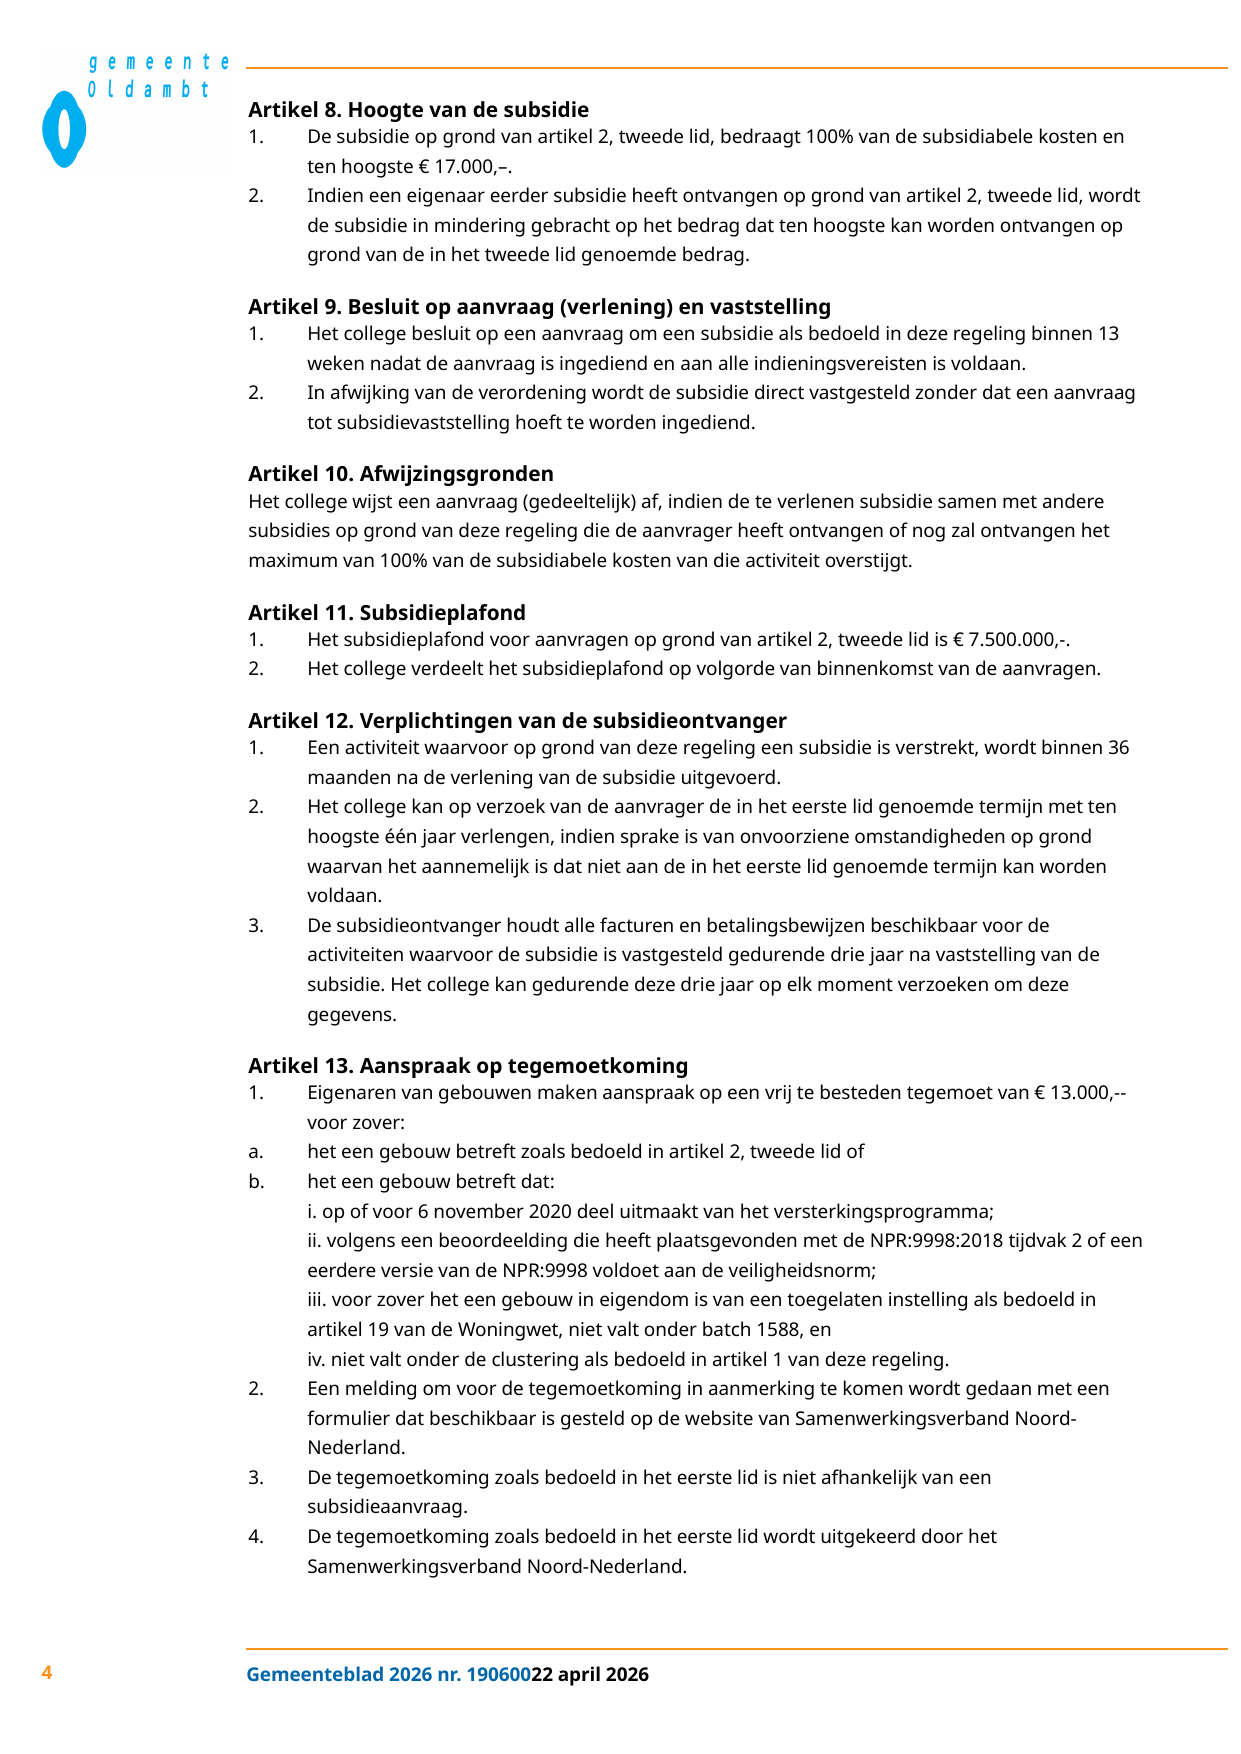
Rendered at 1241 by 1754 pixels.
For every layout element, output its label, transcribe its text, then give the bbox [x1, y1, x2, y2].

text Artikel 8. Hoogte van de subsidie [248, 95, 1152, 123]
list In afwijking van de verordening wordt de subsidie direct vastgesteld zonder dat een aanvraag tot subsidievaststelling hoeft te worden ingediend. [248, 379, 1152, 435]
list ii. volgens een beoordeelding die heeft plaatsgevonden met de NPR:9998:2018 tijdvak 2 of een eerdere versie van de NPR:9998 voldoet aan de veiligheidsnorm; [248, 1227, 1152, 1283]
list Een melding om voor de tegemoetkoming in aanmerking te komen wordt gedaan met een formulier dat beschikbaar is gesteld op de website van Samenwerkingsverband Noord-Nederland. [248, 1375, 1152, 1460]
list Het college besluit op een aanvraag om een subsidie als bedoeld in deze regeling binnen 13 weken nadat de aanvraag is ingediend en aan alle indieningsvereisten is voldaan. [248, 320, 1152, 376]
list De tegemoetkoming zoals bedoeld in het eerste lid is niet afhankelijk van een subsidieaanvraag. [248, 1464, 1152, 1519]
list Het college kan op verzoek van de aanvrager de in het eerste lid genoemde termijn met ten hoogste één jaar verlengen, indien sprake is van onvoorziene omstandigheden op grond waarvan het aannemelijk is dat niet aan de in het eerste lid genoemde termijn kan worden voldaan. [248, 794, 1152, 908]
list het een gebouw betreft dat: [248, 1168, 1152, 1194]
list i. op of voor 6 november 2020 deel uitmaakt van het versterkingsprogramma; [248, 1198, 1152, 1224]
text Artikel 13. Aanspraak op tegemoetkoming [248, 1051, 1152, 1079]
list Een activiteit waarvoor op grond van deze regeling een subsidie is verstrekt, wordt binnen 36 maanden na de verlening van de subsidie uitgevoerd. [248, 734, 1152, 790]
text Artikel 9. Besluit op aanvraag (verlening) en vaststelling [248, 292, 1152, 320]
list het een gebouw betreft zoals bedoeld in artikel 2, tweede lid of [248, 1139, 1152, 1164]
list Het subsidieplafond voor aanvragen op grond van artikel 2, tweede lid is € 7.500.000,-. [248, 626, 1152, 652]
text Artikel 11. Subsidieplafond [248, 598, 1152, 626]
list Eigenaren van gebouwen maken aanspraak op een vrij te besteden tegemoet van € 13.000,-- voor zover: [248, 1079, 1152, 1135]
text Het college wijst een aanvraag (gedeeltelijk) af, indien de te verlenen subsidie samen met andere subsidies op grond van deze regeling die de aanvrager heeft ontvangen of nog zal ontvangen het maximum van 100% van de subsidiabele kosten van die activiteit overstijgt. [248, 488, 1152, 573]
picture [41, 47, 231, 172]
list De subsidieontvanger houdt alle facturen en betalingsbewijzen beschikbaar voor de activiteiten waarvoor de subsidie is vastgesteld gedurende drie jaar na vaststelling van de subsidie. Het college kan gedurende deze drie jaar op elk moment verzoeken om deze gegevens. [248, 912, 1152, 1026]
text Artikel 10. Afwijzingsgronden [248, 459, 1152, 488]
text Artikel 12. Verplichtingen van de subsidieontvanger [248, 706, 1152, 734]
list De tegemoetkoming zoals bedoeld in het eerste lid wordt uitgekeerd door het Samenwerkingsverband Noord-Nederland. [248, 1523, 1152, 1579]
list iii. voor zover het een gebouw in eigendom is van een toegelaten instelling als bedoeld in artikel 19 van de Woningwet, niet valt onder batch 1588, en [248, 1287, 1152, 1342]
list iv. niet valt onder de clustering als bedoeld in artikel 1 van deze regeling. [248, 1346, 1152, 1372]
list De subsidie op grond van artikel 2, tweede lid, bedraagt 100% van de subsidiabele kosten en ten hoogste € 17.000,–. [248, 123, 1152, 178]
list Indien een eigenaar eerder subsidie heeft ontvangen op grond van artikel 2, tweede lid, wordt de subsidie in mindering gebracht op het bedrag dat ten hoogste kan worden ontvangen op grond van de in het tweede lid genoemde bedrag. [248, 182, 1152, 267]
list Het college verdeelt het subsidieplafond op volgorde van binnenkomst van de aanvragen. [248, 656, 1152, 681]
